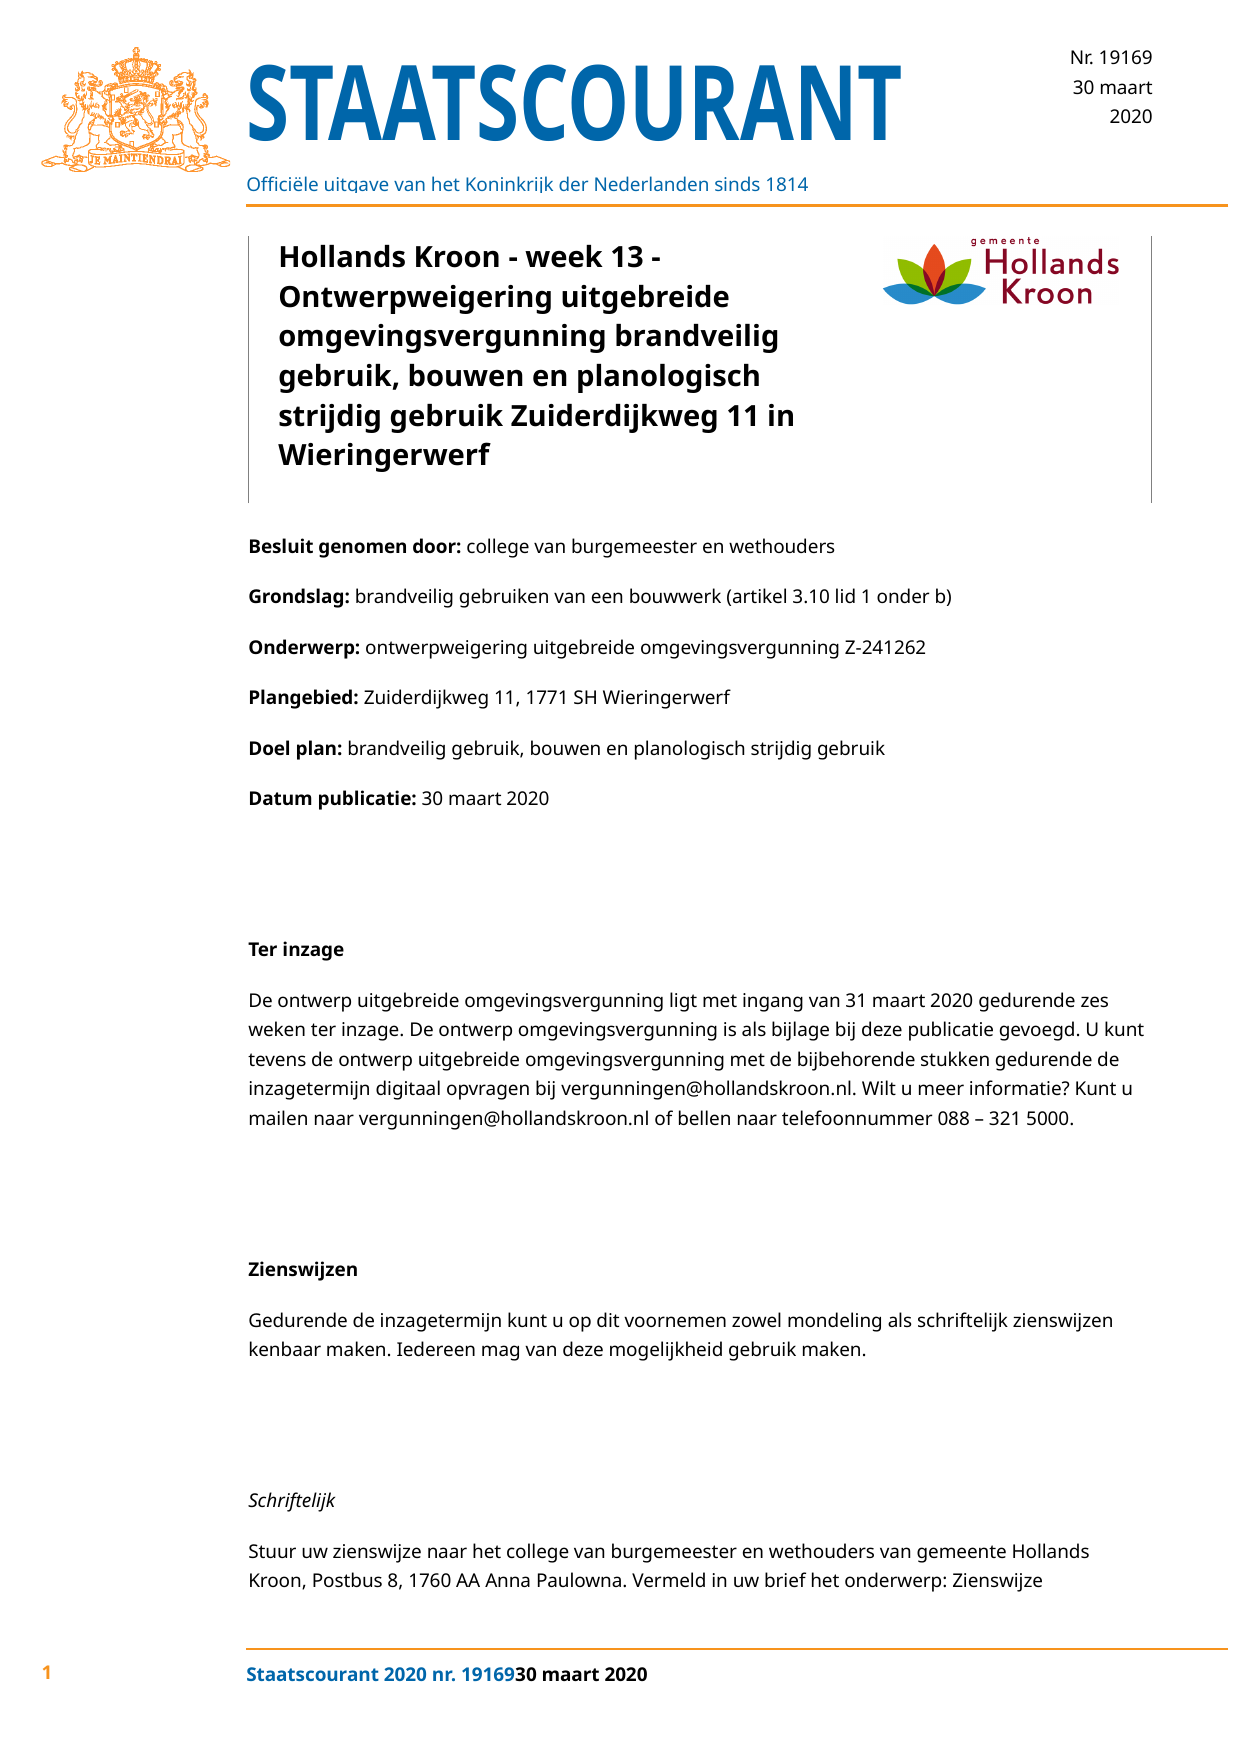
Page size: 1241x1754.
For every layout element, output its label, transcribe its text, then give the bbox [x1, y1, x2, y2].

text Plangebied: Zuiderdijkweg 11, 1771 SH Wieringerwerf [248, 684, 1152, 710]
text Onderwerp: ontwerpweigering uitgebreide omgevingsvergunning Z-241262 [248, 634, 1152, 659]
text Datum publicatie: 30 maart 2020 [248, 785, 1152, 811]
picture [41, 47, 231, 172]
table_header [850, 236, 1151, 503]
text De ontwerp uitgebreide omgevingsvergunning ligt met ingang van 31 maart 2020 gedurende zes weken ter inzage. De ontwerp omgevingsvergunning is als bijlage bij deze publicatie gevoegd. U kunt tevens de ontwerp uitgebreide omgevingsvergunning met de bijbehorende stukken gedurende de inzagetermijn digitaal opvragen bij vergunningen@hollandskroon.nl. Wilt u meer informatie? Kunt u mailen naar vergunningen@hollandskroon.nl of bellen naar telefoonnummer 088 – 321 5000. [248, 987, 1152, 1131]
picture [882, 236, 1119, 305]
text Doel plan: brandveilig gebruik, bouwen en planologisch strijdig gebruik [248, 735, 1152, 760]
text Schriftelijk [248, 1488, 1152, 1513]
text Stuur uw zienswijze naar het college van burgemeester en wethouders van gemeente Hollands Kroon, Postbus 8, 1760 AA Anna Paulowna. Vermeld in uw brief het onderwerp: Zienswijze [248, 1538, 1152, 1593]
text Ter inzage [248, 936, 1152, 962]
table_header Hollands Kroon - week 13 - Ontwerpweigering uitgebreide omgevingsvergunning brandveilig gebruik, bouwen en planologisch strijdig gebruik Zuiderdijkweg 11 in Wieringerwerf [249, 236, 850, 503]
text Gedurende de inzagetermijn kunt u op dit voornemen zowel mondeling als schriftelijk zienswijzen kenbaar maken. Iedereen mag van deze mogelijkheid gebruik maken. [248, 1307, 1152, 1362]
text Grondslag: brandveilig gebruiken van een bouwwerk (artikel 3.10 lid 1 onder b) [248, 583, 1152, 609]
text Zienswijzen [248, 1256, 1152, 1282]
text Besluit genomen door: college van burgemeester en wethouders [248, 533, 1152, 559]
